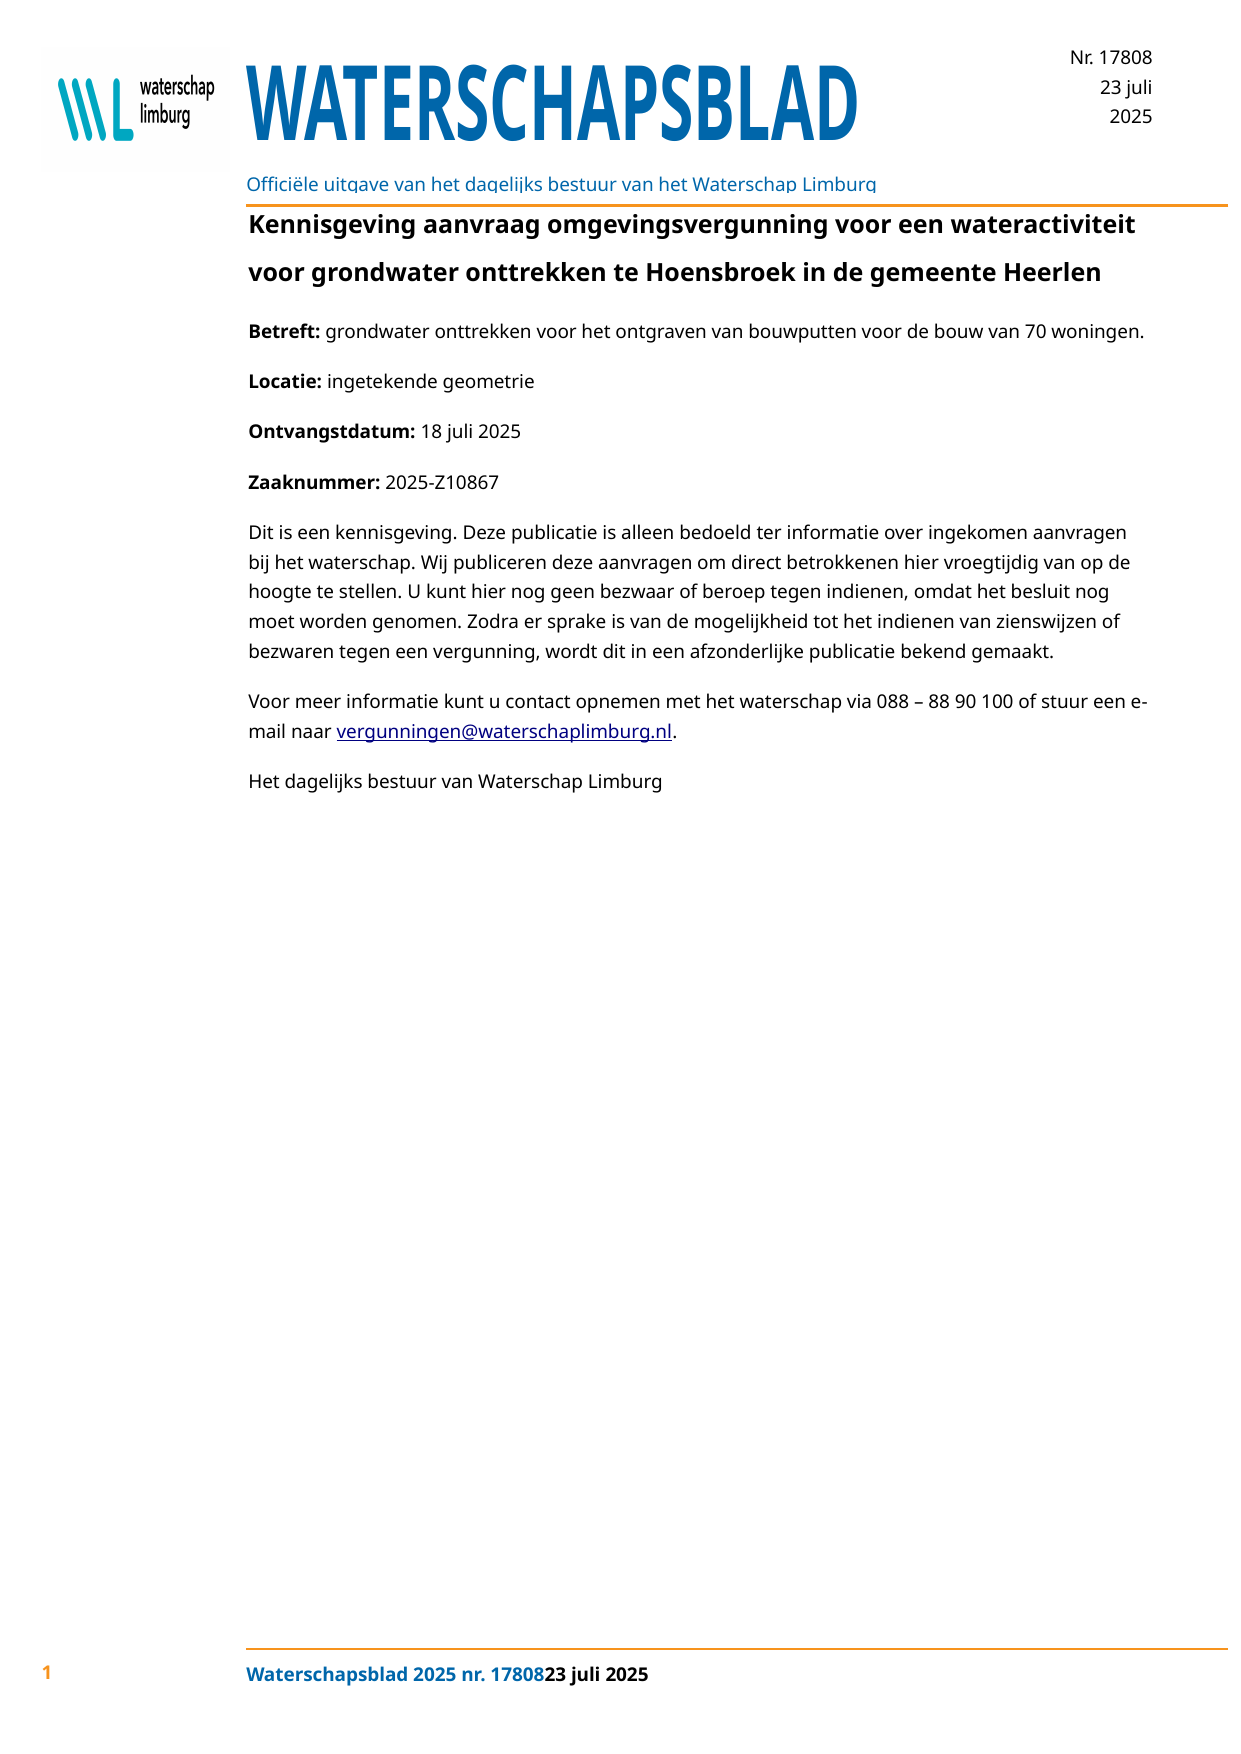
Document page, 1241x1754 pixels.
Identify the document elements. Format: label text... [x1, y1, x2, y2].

text Het dagelijks bestuur van Waterschap Limburg [248, 768, 1152, 794]
text Zaaknummer: 2025-Z10867 [248, 469, 1152, 495]
text Ontvangstdatum: 18 juli 2025 [248, 419, 1152, 444]
picture [41, 47, 231, 172]
text Voor meer informatie kunt u contact opnemen met het waterschap via 088 – 88 90 100 of stuur een e-mail naar vergunningen@waterschaplimburg.nl. [248, 688, 1152, 744]
text Kennisgeving aanvraag omgevingsvergunning voor een wateractiviteit voor grondwater onttrekken te Hoensbroek in de gemeente Heerlen [248, 207, 1152, 288]
text Locatie: ingetekende geometrie [248, 368, 1152, 394]
text Dit is een kennisgeving. Deze publicatie is alleen bedoeld ter informatie over ingekomen aanvragen bij het waterschap. Wij publiceren deze aanvragen om direct betrokkenen hier vroegtijdig van op de hoogte te stellen. U kunt hier nog geen bezwaar of beroep tegen indienen, omdat het besluit nog moet worden genomen. Zodra er sprake is van de mogelijkheid tot het indienen van zienswijzen of bezwaren tegen een vergunning, wordt dit in een afzonderlijke publicatie bekend gemaakt. [248, 519, 1152, 664]
text Betreft: grondwater onttrekken voor het ontgraven van bouwputten voor de bouw van 70 woningen. [248, 318, 1152, 344]
